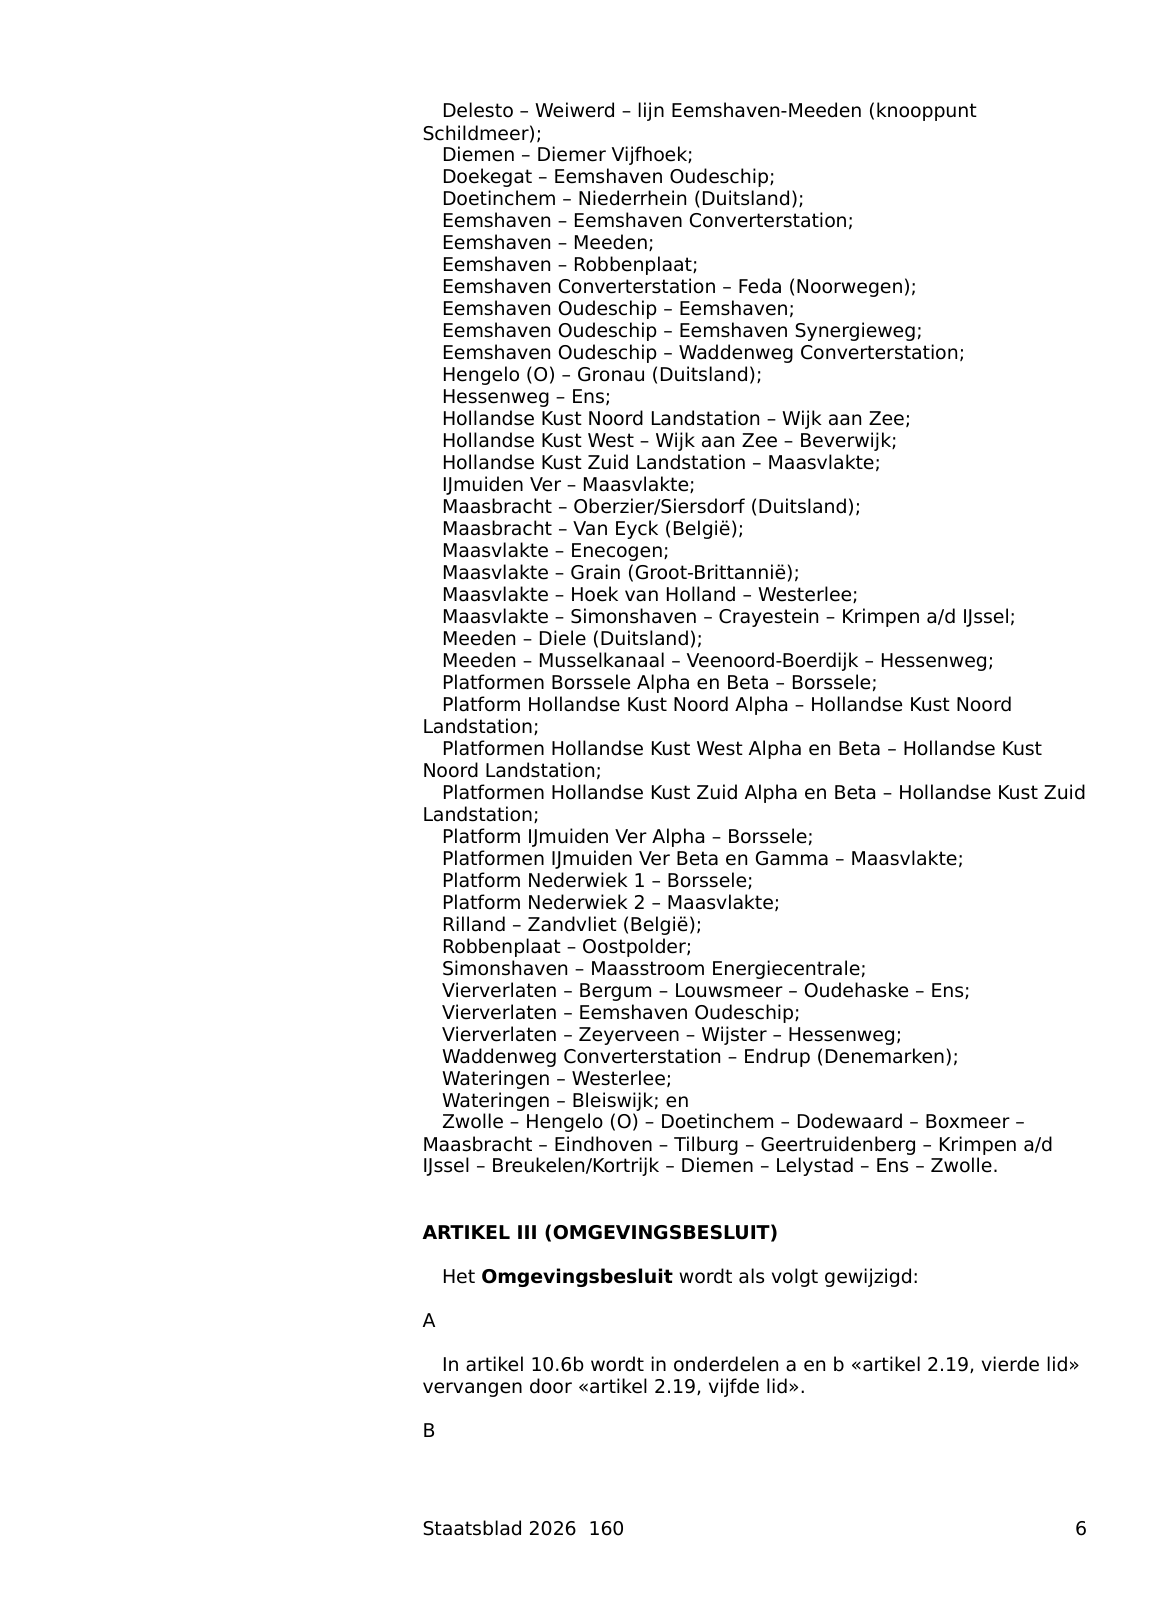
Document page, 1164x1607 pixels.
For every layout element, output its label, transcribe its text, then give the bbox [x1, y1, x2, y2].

text Platform Hollandse Kust Noord Alpha – Hollandse Kust Noord Landstation; [422, 694, 1087, 738]
text Maasvlakte – Enecogen; [422, 540, 1087, 562]
text Delesto – Weiwerd – lijn Eemshaven-Meeden (knooppunt Schildmeer); [422, 100, 1087, 144]
text Eemshaven – Eemshaven Converterstation; [422, 210, 1087, 232]
text Vierverlaten – Bergum – Louwsmeer – Oudehaske – Ens; [422, 979, 1087, 1002]
text Hessenweg – Ens; [422, 386, 1087, 408]
text Maasbracht – Van Eyck (België); [422, 518, 1087, 540]
text Platformen Borssele Alpha en Beta – Borssele; [422, 672, 1087, 694]
text Platform IJmuiden Ver Alpha – Borssele; [422, 826, 1087, 848]
text Zwolle – Hengelo (O) – Doetinchem – Dodewaard – Boxmeer – Maasbracht – Eindhoven – Tilburg – Geertruidenberg – Krimpen a/d IJssel – Breukelen/Kortrijk – Diemen – Lelystad – Ens – Zwolle. [422, 1111, 1087, 1177]
text Diemen – Diemer Vijfhoek; [422, 144, 1087, 166]
text Meeden – Diele (Duitsland); [422, 628, 1087, 650]
text Platformen IJmuiden Ver Beta en Gamma – Maasvlakte; [422, 848, 1087, 870]
text Platformen Hollandse Kust West Alpha en Beta – Hollandse Kust Noord Landstation; [422, 738, 1087, 782]
text Eemshaven – Meeden; [422, 232, 1087, 254]
text B [422, 1420, 1087, 1442]
text Waddenweg Converterstation – Endrup (Denemarken); [422, 1046, 1087, 1067]
text Wateringen – Bleiswijk; en [422, 1089, 1087, 1111]
text Maasvlakte – Hoek van Holland – Westerlee; [422, 584, 1087, 606]
text A [422, 1310, 1087, 1332]
text Platform Nederwiek 1 – Borssele; [422, 870, 1087, 892]
text Simonshaven – Maasstroom Energiecentrale; [422, 958, 1087, 979]
text Meeden – Musselkanaal – Veenoord-Boerdijk – Hessenweg; [422, 650, 1087, 672]
text Rilland – Zandvliet (België); [422, 914, 1087, 936]
text Doetinchem – Niederrhein (Duitsland); [422, 188, 1087, 210]
text Platform Nederwiek 2 – Maasvlakte; [422, 892, 1087, 914]
text Robbenplaat – Oostpolder; [422, 936, 1087, 958]
text Het Omgevingsbesluit wordt als volgt gewijzigd: [422, 1266, 1087, 1288]
text Hengelo (O) – Gronau (Duitsland); [422, 364, 1087, 386]
text Platformen Hollandse Kust Zuid Alpha en Beta – Hollandse Kust Zuid Landstation; [422, 782, 1087, 826]
text In artikel 10.6b wordt in onderdelen a en b «artikel 2.19, vierde lid» vervangen door «artikel 2.19, vijfde lid». [422, 1354, 1087, 1398]
text Doekegat – Eemshaven Oudeschip; [422, 166, 1087, 188]
text Hollandse Kust Noord Landstation – Wijk aan Zee; [422, 408, 1087, 430]
text Hollandse Kust West – Wijk aan Zee – Beverwijk; [422, 430, 1087, 452]
text Eemshaven Converterstation – Feda (Noorwegen); [422, 276, 1087, 298]
text IJmuiden Ver – Maasvlakte; [422, 474, 1087, 496]
text Hollandse Kust Zuid Landstation – Maasvlakte; [422, 452, 1087, 474]
text Maasbracht – Oberzier/Siersdorf (Duitsland); [422, 496, 1087, 518]
text Eemshaven Oudeschip – Eemshaven; [422, 298, 1087, 320]
text Maasvlakte – Grain (Groot-Brittannië); [422, 562, 1087, 584]
text Wateringen – Westerlee; [422, 1067, 1087, 1089]
text Maasvlakte – Simonshaven – Crayestein – Krimpen a/d IJssel; [422, 606, 1087, 628]
text Eemshaven Oudeschip – Waddenweg Converterstation; [422, 342, 1087, 364]
text Eemshaven Oudeschip – Eemshaven Synergieweg; [422, 320, 1087, 342]
text Vierverlaten – Eemshaven Oudeschip; [422, 1002, 1087, 1023]
text Eemshaven – Robbenplaat; [422, 254, 1087, 276]
text Vierverlaten – Zeyerveen – Wijster – Hessenweg; [422, 1023, 1087, 1046]
subtitle ARTIKEL III (OMGEVINGSBESLUIT) [422, 1222, 1087, 1244]
